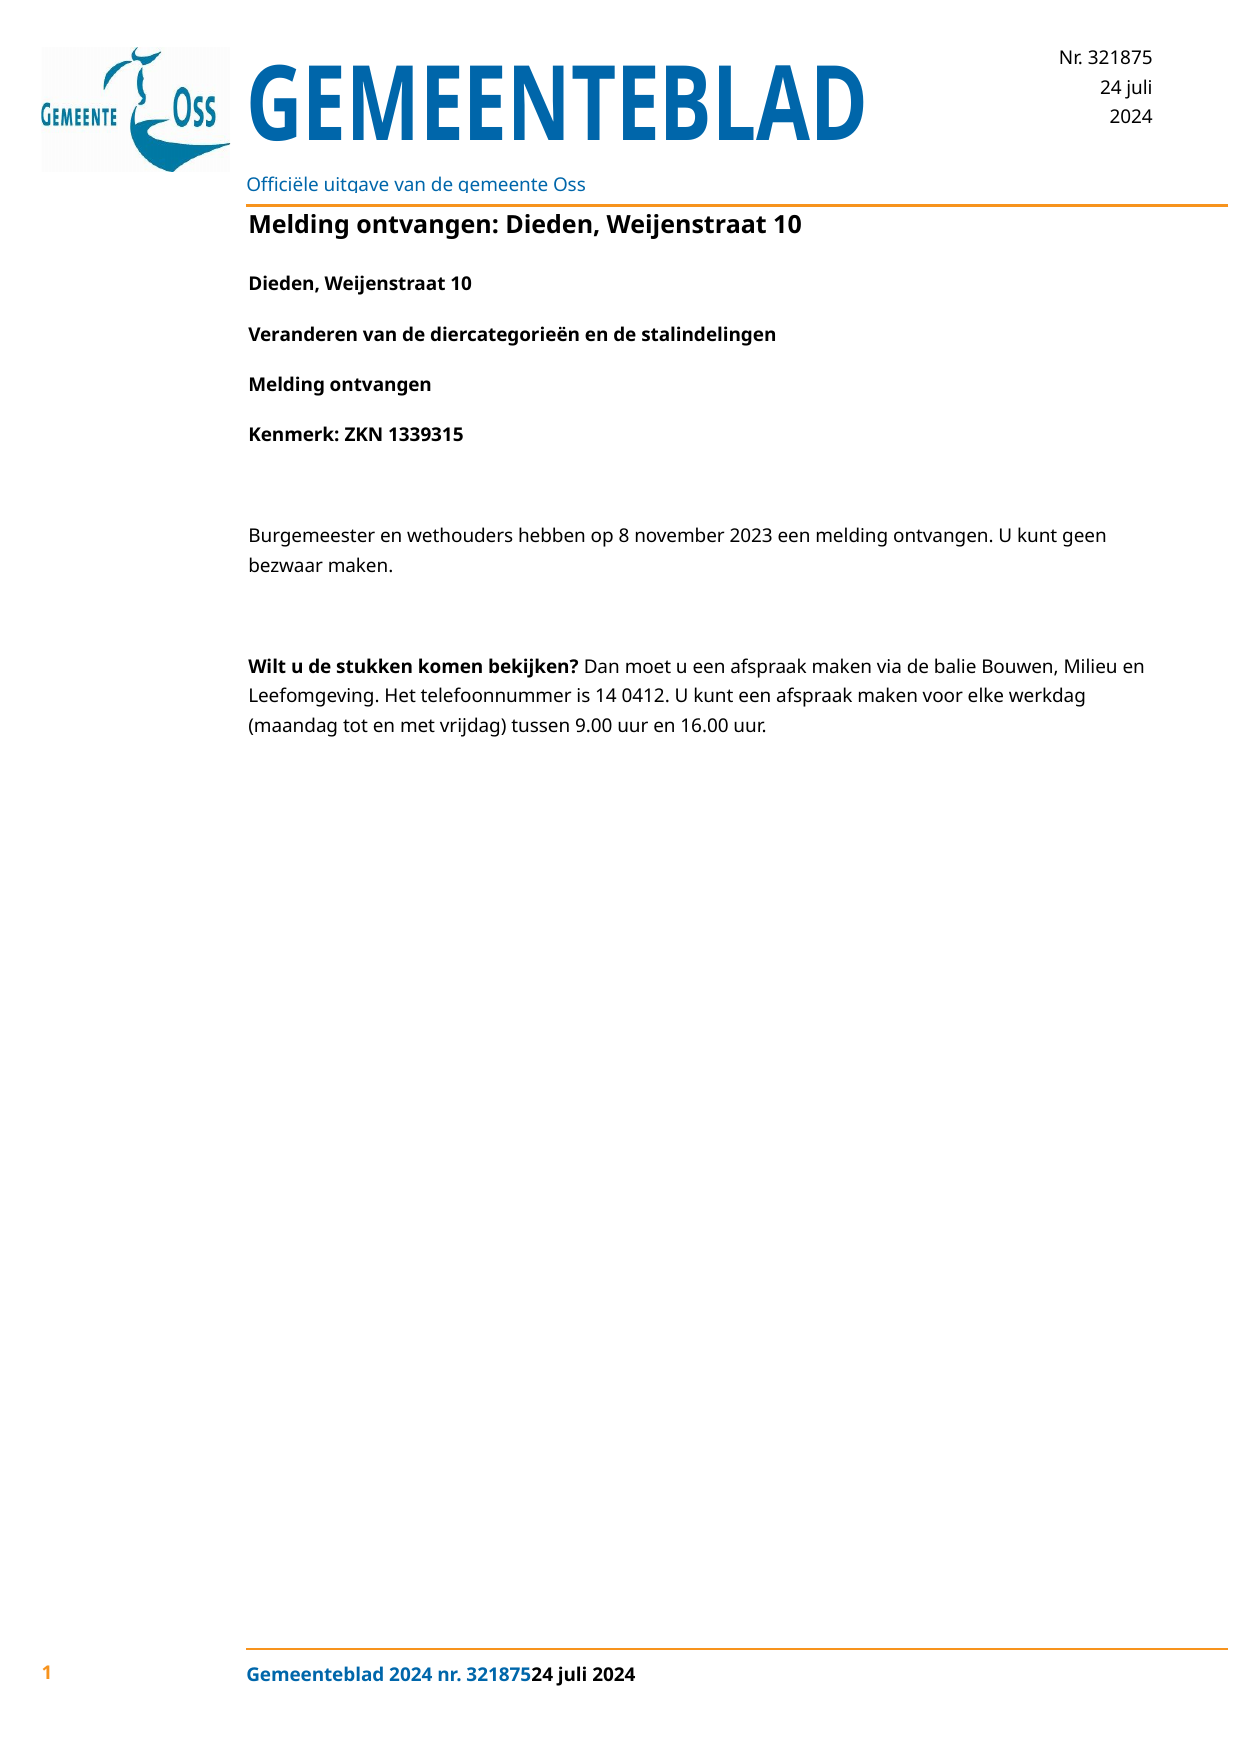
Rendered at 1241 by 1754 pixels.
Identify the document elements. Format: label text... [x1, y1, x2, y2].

text Dieden, Weijenstraat 10 [248, 270, 1152, 296]
text Melding ontvangen: Dieden, Weijenstraat 10 [248, 207, 1152, 241]
text Wilt u de stukken komen bekijken? Dan moet u een afspraak maken via de balie Bouwen, Milieu en Leefomgeving. Het telefoonnummer is 14 0412. U kunt een afspraak maken voor elke werkdag (maandag tot en met vrijdag) tussen 9.00 uur en 16.00 uur. [248, 653, 1152, 738]
text Veranderen van de diercategorieën en de stalindelingen [248, 321, 1152, 346]
text Melding ontvangen [248, 371, 1152, 397]
picture [41, 47, 231, 172]
text Burgemeester en wethouders hebben op 8 november 2023 een melding ontvangen. U kunt geen bezwaar maken. [248, 522, 1152, 578]
text Kenmerk: ZKN 1339315 [248, 422, 1152, 447]
